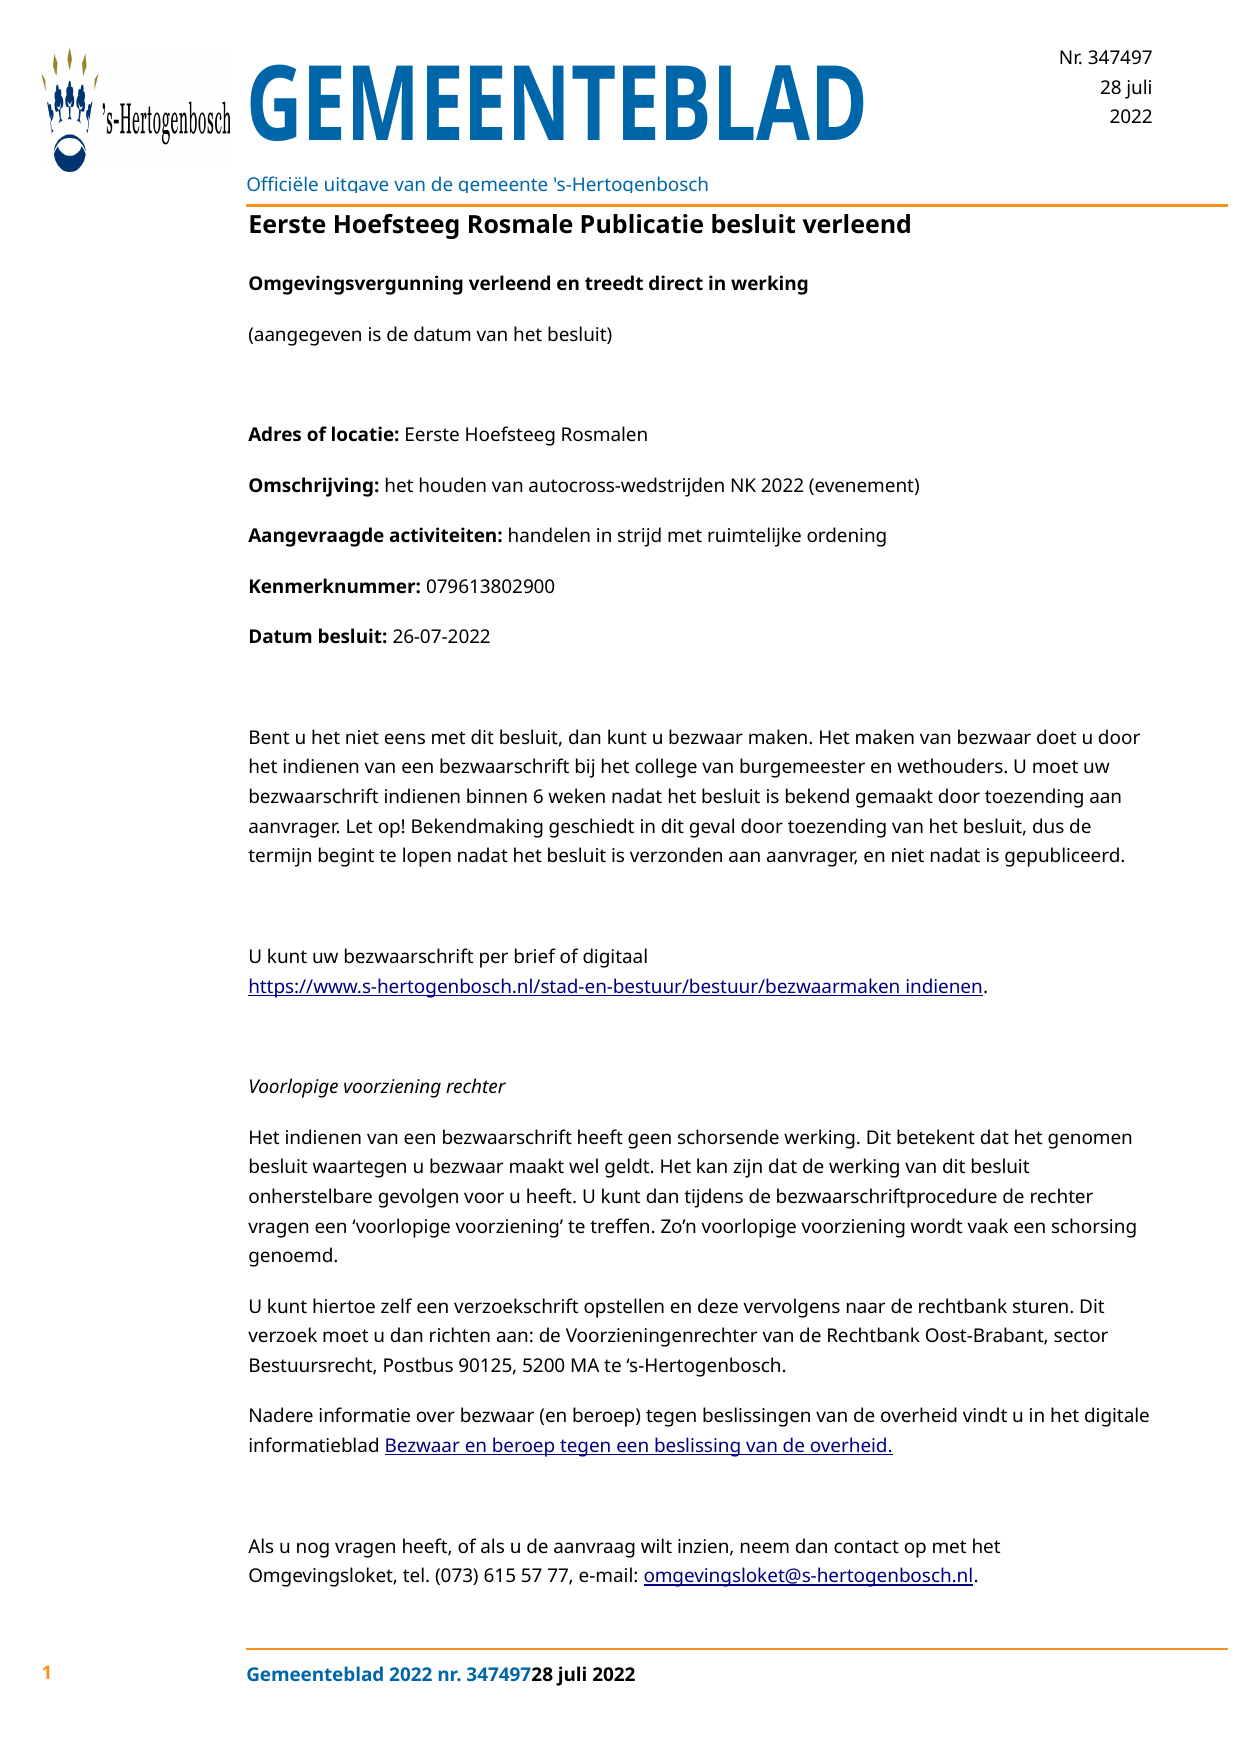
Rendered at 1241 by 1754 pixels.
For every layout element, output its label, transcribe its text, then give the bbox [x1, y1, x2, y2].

text Omgevingsvergunning verleend en treedt direct in werking [248, 270, 1152, 296]
text Eerste Hoefsteeg Rosmale Publicatie besluit verleend [248, 207, 1152, 241]
text Het indienen van een bezwaarschrift heeft geen schorsende werking. Dit betekent dat het genomen besluit waartegen u bezwaar maakt wel geldt. Het kan zijn dat de werking van dit besluit onherstelbare gevolgen voor u heeft. U kunt dan tijdens de bezwaarschriftprocedure de rechter vragen een ‘voorlopige voorziening’ te treffen. Zo’n voorlopige voorziening wordt vaak een schorsing genoemd. [248, 1124, 1152, 1268]
text Kenmerknummer: 079613802900 [248, 573, 1152, 598]
text (aangegeven is de datum van het besluit) [248, 321, 1152, 346]
text U kunt uw bezwaarschrift per brief of digitaal https://www.s-hertogenbosch.nl/stad-en-bestuur/bestuur/bezwaarmaken indienen. [248, 943, 1152, 998]
text Datum besluit: 26-07-2022 [248, 623, 1152, 649]
text Voorlopige voorziening rechter [248, 1074, 1152, 1099]
picture [41, 47, 231, 172]
text Omschrijving: het houden van autocross-wedstrijden NK 2022 (evenement) [248, 472, 1152, 498]
text Nadere informatie over bezwaar (en beroep) tegen beslissingen van de overheid vindt u in het digitale informatieblad Bezwaar en beroep tegen een beslissing van de overheid. [248, 1402, 1152, 1458]
text Bent u het niet eens met dit besluit, dan kunt u bezwaar maken. Het maken van bezwaar doet u door het indienen van een bezwaarschrift bij het college van burgemeester en wethouders. U moet uw bezwaarschrift indienen binnen 6 weken nadat het besluit is bekend gemaakt door toezending aan aanvrager. Let op! Bekendmaking geschiedt in dit geval door toezending van het besluit, dus de termijn begint te lopen nadat het besluit is verzonden aan aanvrager, en niet nadat is gepubliceerd. [248, 724, 1152, 868]
text U kunt hiertoe zelf een verzoekschrift opstellen en deze vervolgens naar de rechtbank sturen. Dit verzoek moet u dan richten aan: de Voorzieningenrechter van de Rechtbank Oost-Brabant, sector Bestuursrecht, Postbus 90125, 5200 MA te ‘s-Hertogenbosch. [248, 1293, 1152, 1378]
text Aangevraagde activiteiten: handelen in strijd met ruimtelijke ordening [248, 522, 1152, 548]
text Adres of locatie: Eerste Hoefsteeg Rosmalen [248, 422, 1152, 447]
text Als u nog vragen heeft, of als u de aanvraag wilt inzien, neem dan contact op met het Omgevingsloket, tel. (073) 615 57 77, e-mail: omgevingsloket@s-hertogenbosch.nl. [248, 1533, 1152, 1588]
